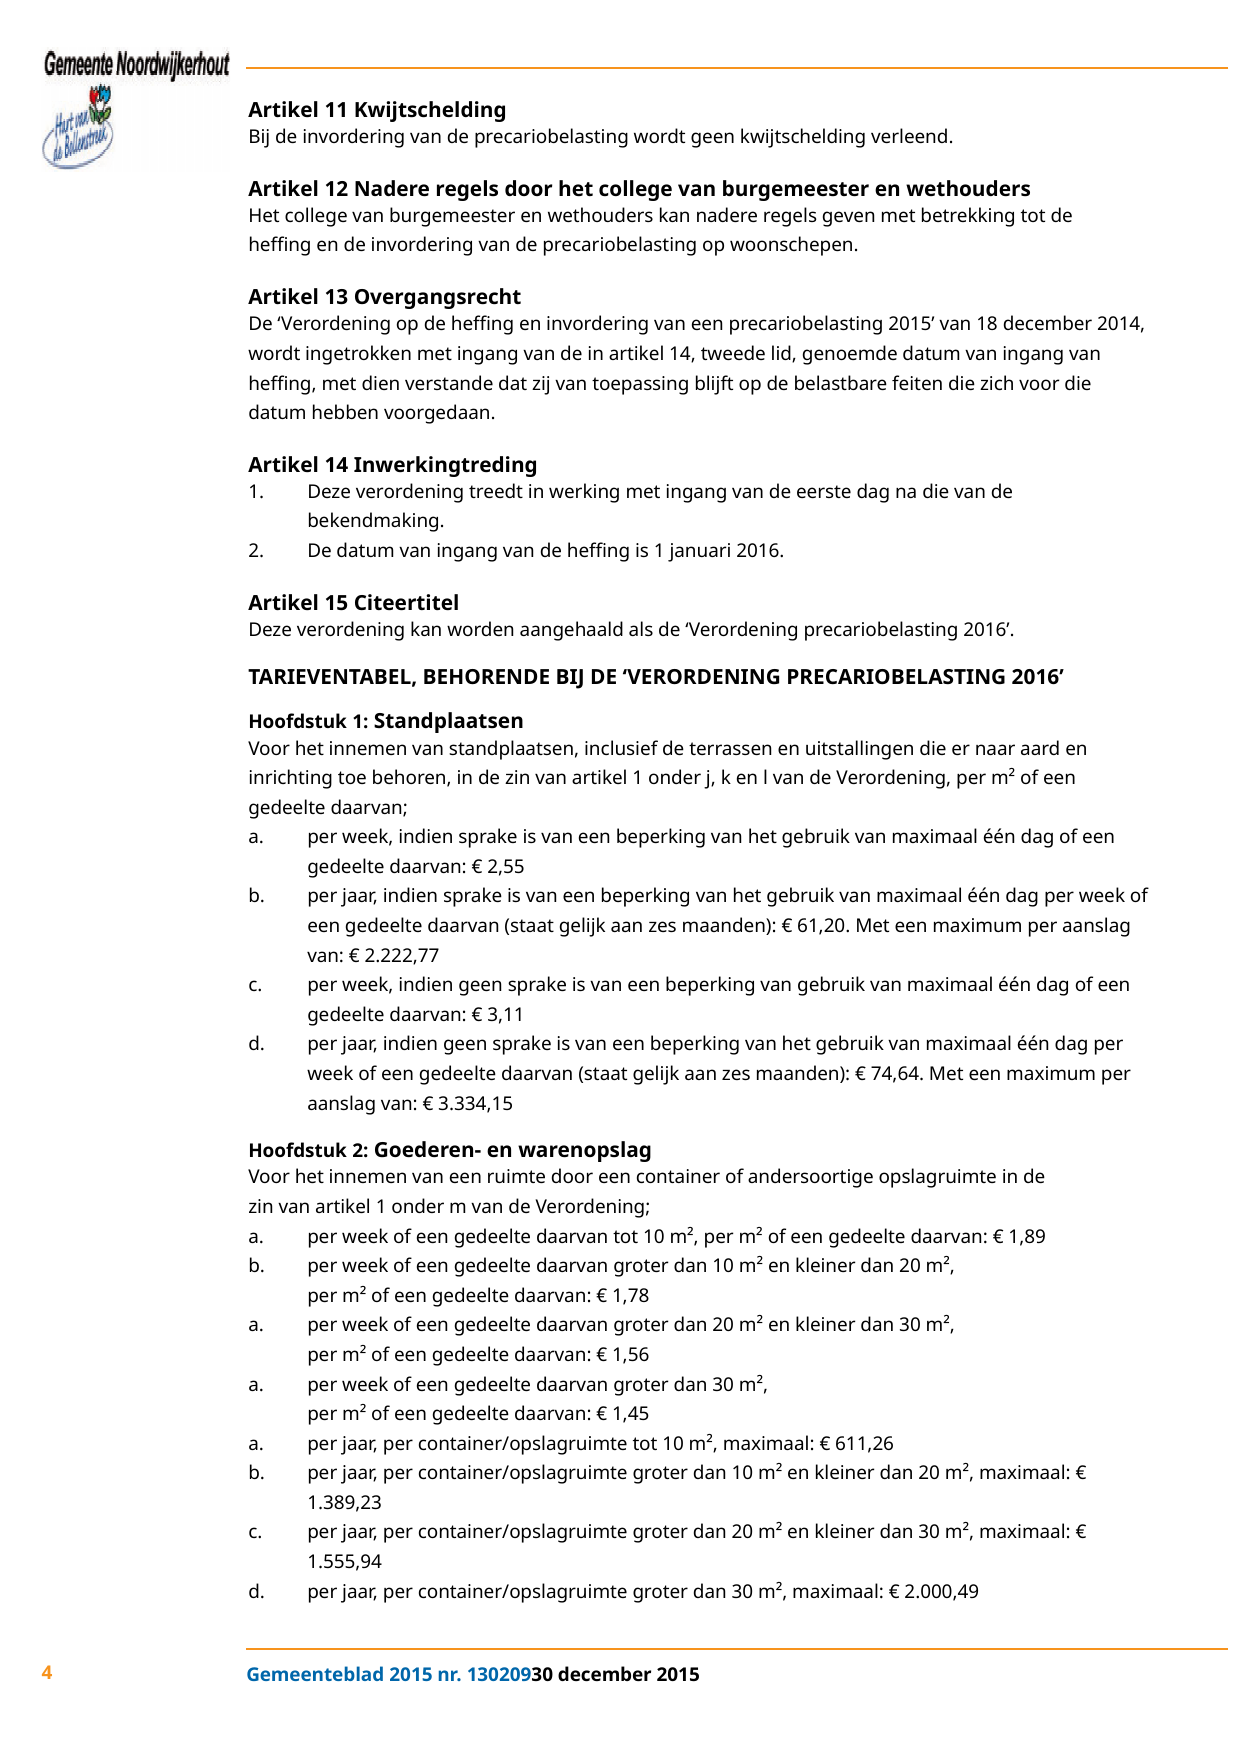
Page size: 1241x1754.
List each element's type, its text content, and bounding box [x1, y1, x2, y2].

text Artikel 15 Citeertitel [248, 588, 1152, 616]
list per m² of een gedeelte daarvan: € 1,78 [248, 1282, 1152, 1308]
list per jaar, indien sprake is van een beperking van het gebruik van maximaal één dag per week of een gedeelte daarvan (staat gelijk aan zes maanden): € 61,20. Met een maximum per aanslag van: € 2.222,77 [248, 883, 1152, 967]
text Artikel 14 Inwerkingtreding [248, 450, 1152, 478]
list per week of een gedeelte daarvan groter dan 20 m² en kleiner dan 30 m², [248, 1312, 1152, 1337]
text Bij de invordering van de precariobelasting wordt geen kwijtschelding verleend. [248, 123, 1152, 149]
list per jaar, per container/opslagruimte groter dan 20 m² en kleiner dan 30 m², maximaal: € 1.555,94 [248, 1519, 1152, 1574]
text Deze verordening kan worden aangehaald als de ‘Verordening precariobelasting 2016’. [248, 616, 1152, 642]
list De datum van ingang van de heffing is 1 januari 2016. [248, 537, 1152, 563]
text Artikel 12 Nadere regels door het college van burgemeester en wethouders [248, 174, 1152, 202]
text Artikel 11 Kwijtschelding [248, 95, 1152, 123]
text Hoofdstuk 1: Standplaatsen [248, 706, 1152, 735]
list per week of een gedeelte daarvan groter dan 10 m² en kleiner dan 20 m², [248, 1252, 1152, 1278]
list Deze verordening treedt in werking met ingang van de eerste dag na die van de bekendmaking. [248, 478, 1152, 533]
list per week, indien sprake is van een beperking van het gebruik van maximaal één dag of een gedeelte daarvan: € 2,55 [248, 823, 1152, 879]
list per jaar, per container/opslagruimte tot 10 m², maximaal: € 611,26 [248, 1430, 1152, 1456]
text Artikel 13 Overgangsrecht [248, 282, 1152, 311]
text TARIEVENTABEL, BEHORENDE BIJ DE ‘VERORDENING PRECARIOBELASTING 2016’ [248, 662, 1152, 690]
list per week, indien geen sprake is van een beperking van gebruik van maximaal één dag of een gedeelte daarvan: € 3,11 [248, 971, 1152, 1027]
text Voor het innemen van standplaatsen, inclusief de terrassen en uitstallingen die er naar aard en inrichting toe behoren, in de zin van artikel 1 onder j, k en l van de Verordening, per m² of een gedeelte daarvan; [248, 735, 1152, 819]
list per m² of een gedeelte daarvan: € 1,56 [248, 1341, 1152, 1367]
text De ‘Verordening op de heffing en invordering van een precariobelasting 2015’ van 18 december 2014, wordt ingetrokken met ingang van de in artikel 14, tweede lid, genoemde datum van ingang van heffing, met dien verstande dat zij van toepassing blijft op de belastbare feiten die zich voor die datum hebben voorgedaan. [248, 311, 1152, 425]
text zin van artikel 1 onder m van de Verordening; [248, 1193, 1152, 1219]
list per week of een gedeelte daarvan groter dan 30 m², [248, 1371, 1152, 1397]
list per jaar, per container/opslagruimte groter dan 30 m², maximaal: € 2.000,49 [248, 1578, 1152, 1604]
text Hoofdstuk 2: Goederen- en warenopslag [248, 1135, 1152, 1164]
text Voor het innemen van een ruimte door een container of andersoortige opslagruimte in de [248, 1164, 1152, 1189]
list per jaar, indien geen sprake is van een beperking van het gebruik van maximaal één dag per week of een gedeelte daarvan (staat gelijk aan zes maanden): € 74,64. Met een maximum per aanslag van: € 3.334,15 [248, 1031, 1152, 1115]
list per jaar, per container/opslagruimte groter dan 10 m² en kleiner dan 20 m², maximaal: € 1.389,23 [248, 1459, 1152, 1515]
list per m² of een gedeelte daarvan: € 1,45 [248, 1400, 1152, 1426]
text heffing en de invordering van de precariobelasting op woonschepen. [248, 232, 1152, 257]
picture [41, 47, 231, 172]
list per week of een gedeelte daarvan tot 10 m², per m² of een gedeelte daarvan: € 1,89 [248, 1223, 1152, 1249]
text Het college van burgemeester en wethouders kan nadere regels geven met betrekking tot de [248, 202, 1152, 228]
